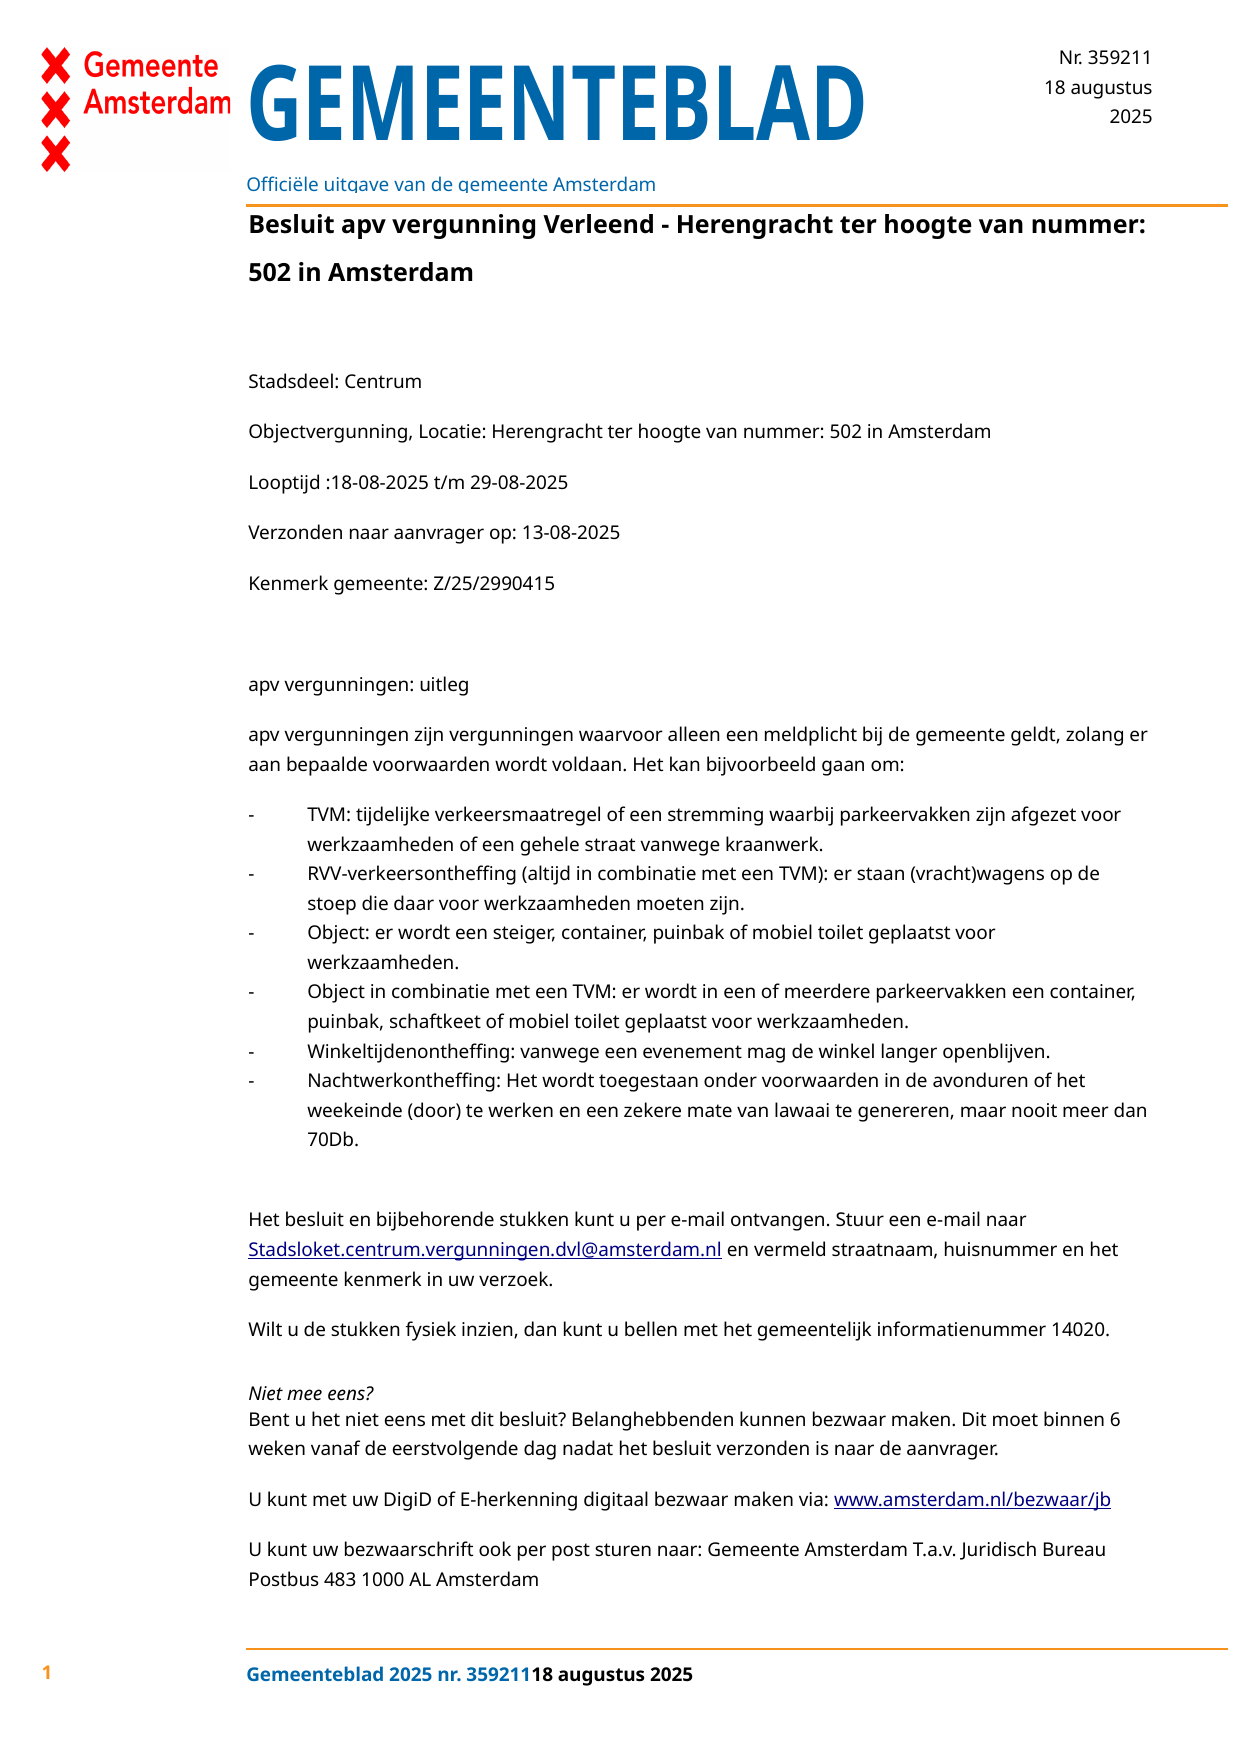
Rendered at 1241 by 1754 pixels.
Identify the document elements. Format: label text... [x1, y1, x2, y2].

text Verzonden naar aanvrager op: 13-08-2025 [248, 519, 1152, 545]
text apv vergunningen zijn vergunningen waarvoor alleen een meldplicht bij de gemeente geldt, zolang er aan bepaalde voorwaarden wordt voldaan. Het kan bijvoorbeeld gaan om: [248, 721, 1152, 777]
text U kunt uw bezwaarschrift ook per post sturen naar: Gemeente Amsterdam T.a.v. Juridisch Bureau Postbus 483 1000 AL Amsterdam [248, 1536, 1152, 1592]
text Kenmerk gemeente: Z/25/2990415 [248, 570, 1152, 596]
text Bent u het niet eens met dit besluit? Belanghebbenden kunnen bezwaar maken. Dit moet binnen 6 weken vanaf de eerstvolgende dag nadat het besluit verzonden is naar de aanvrager. [248, 1406, 1152, 1461]
text Besluit apv vergunning Verleend - Herengracht ter hoogte van nummer: 502 in Amsterdam [248, 207, 1152, 288]
text Wilt u de stukken fysiek inzien, dan kunt u bellen met het gemeentelijk informatienummer 14020. [248, 1316, 1152, 1342]
text Stadsdeel: Centrum [248, 368, 1152, 394]
list Object in combinatie met een TVM: er wordt in een of meerdere parkeervakken een container, puinbak, schaftkeet of mobiel toilet geplaatst voor werkzaamheden. [248, 979, 1152, 1034]
text Het besluit en bijbehorende stukken kunt u per e-mail ontvangen. Stuur een e-mail naar Stadsloket.centrum.vergunningen.dvl@amsterdam.nl en vermeld straatnaam, huisnummer en het gemeente kenmerk in uw verzoek. [248, 1207, 1152, 1292]
text U kunt met uw DigiD of E-herkenning digitaal bezwaar maken via: www.amsterdam.nl/bezwaar/jb [248, 1486, 1152, 1512]
text apv vergunningen: uitleg [248, 671, 1152, 697]
text Looptijd :18-08-2025 t/m 29-08-2025 [248, 469, 1152, 495]
text Objectvergunning, Locatie: Herengracht ter hoogte van nummer: 502 in Amsterdam [248, 419, 1152, 444]
list Winkeltijdenontheffing: vanwege een evenement mag de winkel langer openblijven. [248, 1038, 1152, 1064]
list Object: er wordt een steiger, container, puinbak of mobiel toilet geplaatst voor werkzaamheden. [248, 919, 1152, 975]
list Nachtwerkontheffing: Het wordt toegestaan onder voorwaarden in de avonduren of het weekeinde (door) te werken en een zekere mate van lawaai te genereren, maar nooit meer dan 70Db. [248, 1067, 1152, 1152]
list TVM: tijdelijke verkeersmaatregel of een stremming waarbij parkeervakken zijn afgezet voor werkzaamheden of een gehele straat vanwege kraanwerk. [248, 801, 1152, 857]
picture [41, 47, 231, 172]
text Niet mee eens? [248, 1380, 1152, 1406]
list RVV-verkeersontheffing (altijd in combinatie met een TVM): er staan (vracht)wagens op de stoep die daar voor werkzaamheden moeten zijn. [248, 860, 1152, 916]
